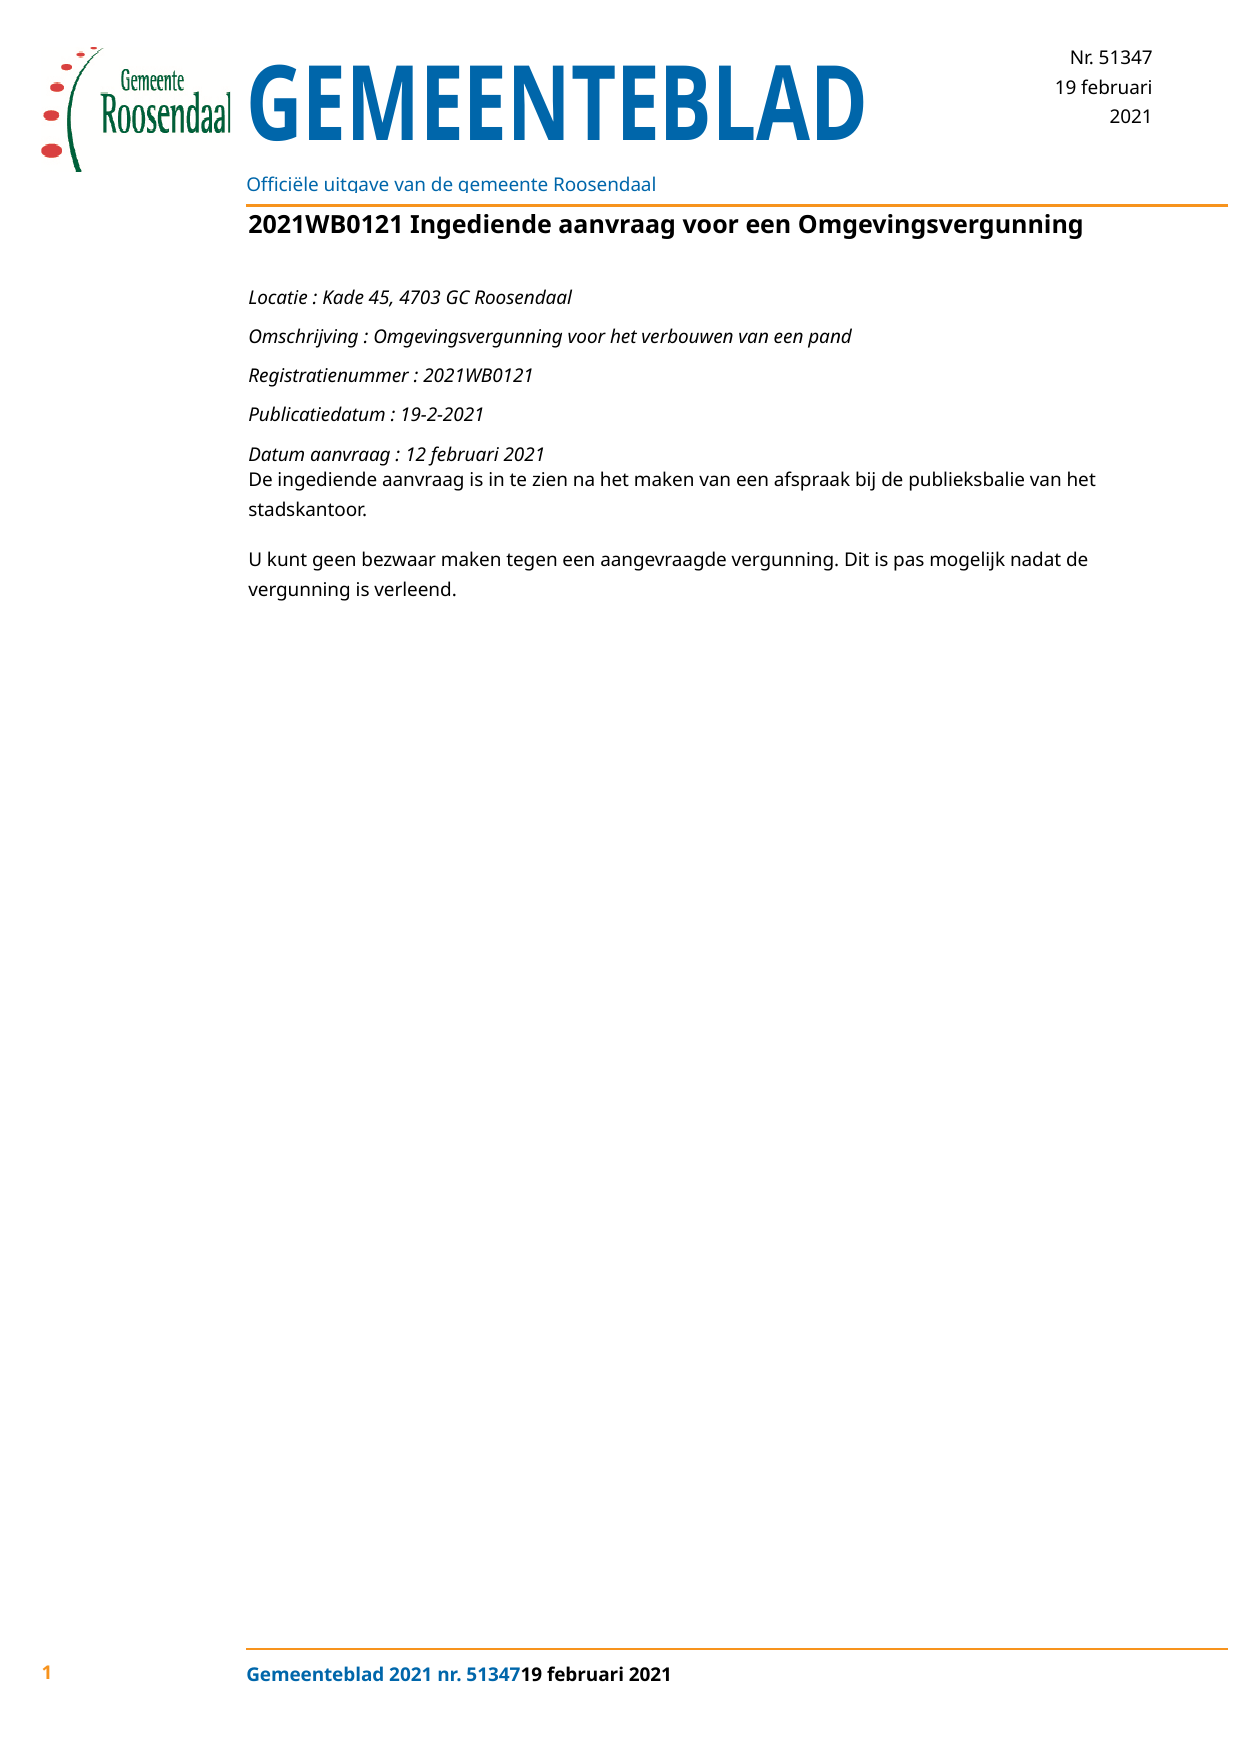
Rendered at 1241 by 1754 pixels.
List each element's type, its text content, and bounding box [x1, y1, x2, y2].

text Datum aanvraag : 12 februari 2021 [248, 441, 1152, 467]
text 2021WB0121 Ingediende aanvraag voor een Omgevingsvergunning [248, 207, 1152, 241]
text U kunt geen bezwaar maken tegen een aangevraagde vergunning. Dit is pas mogelijk nadat de vergunning is verleend. [248, 547, 1152, 602]
text De ingediende aanvraag is in te zien na het maken van een afspraak bij de publieksbalie van het stadskantoor. [248, 467, 1152, 522]
text Publicatiedatum : 19-2-2021 [248, 402, 1152, 427]
picture [41, 47, 231, 172]
text Locatie : Kade 45, 4703 GC Roosendaal [248, 284, 1152, 309]
text Omschrijving : Omgevingsvergunning voor het verbouwen van een pand [248, 323, 1152, 349]
text Registratienummer : 2021WB0121 [248, 362, 1152, 388]
